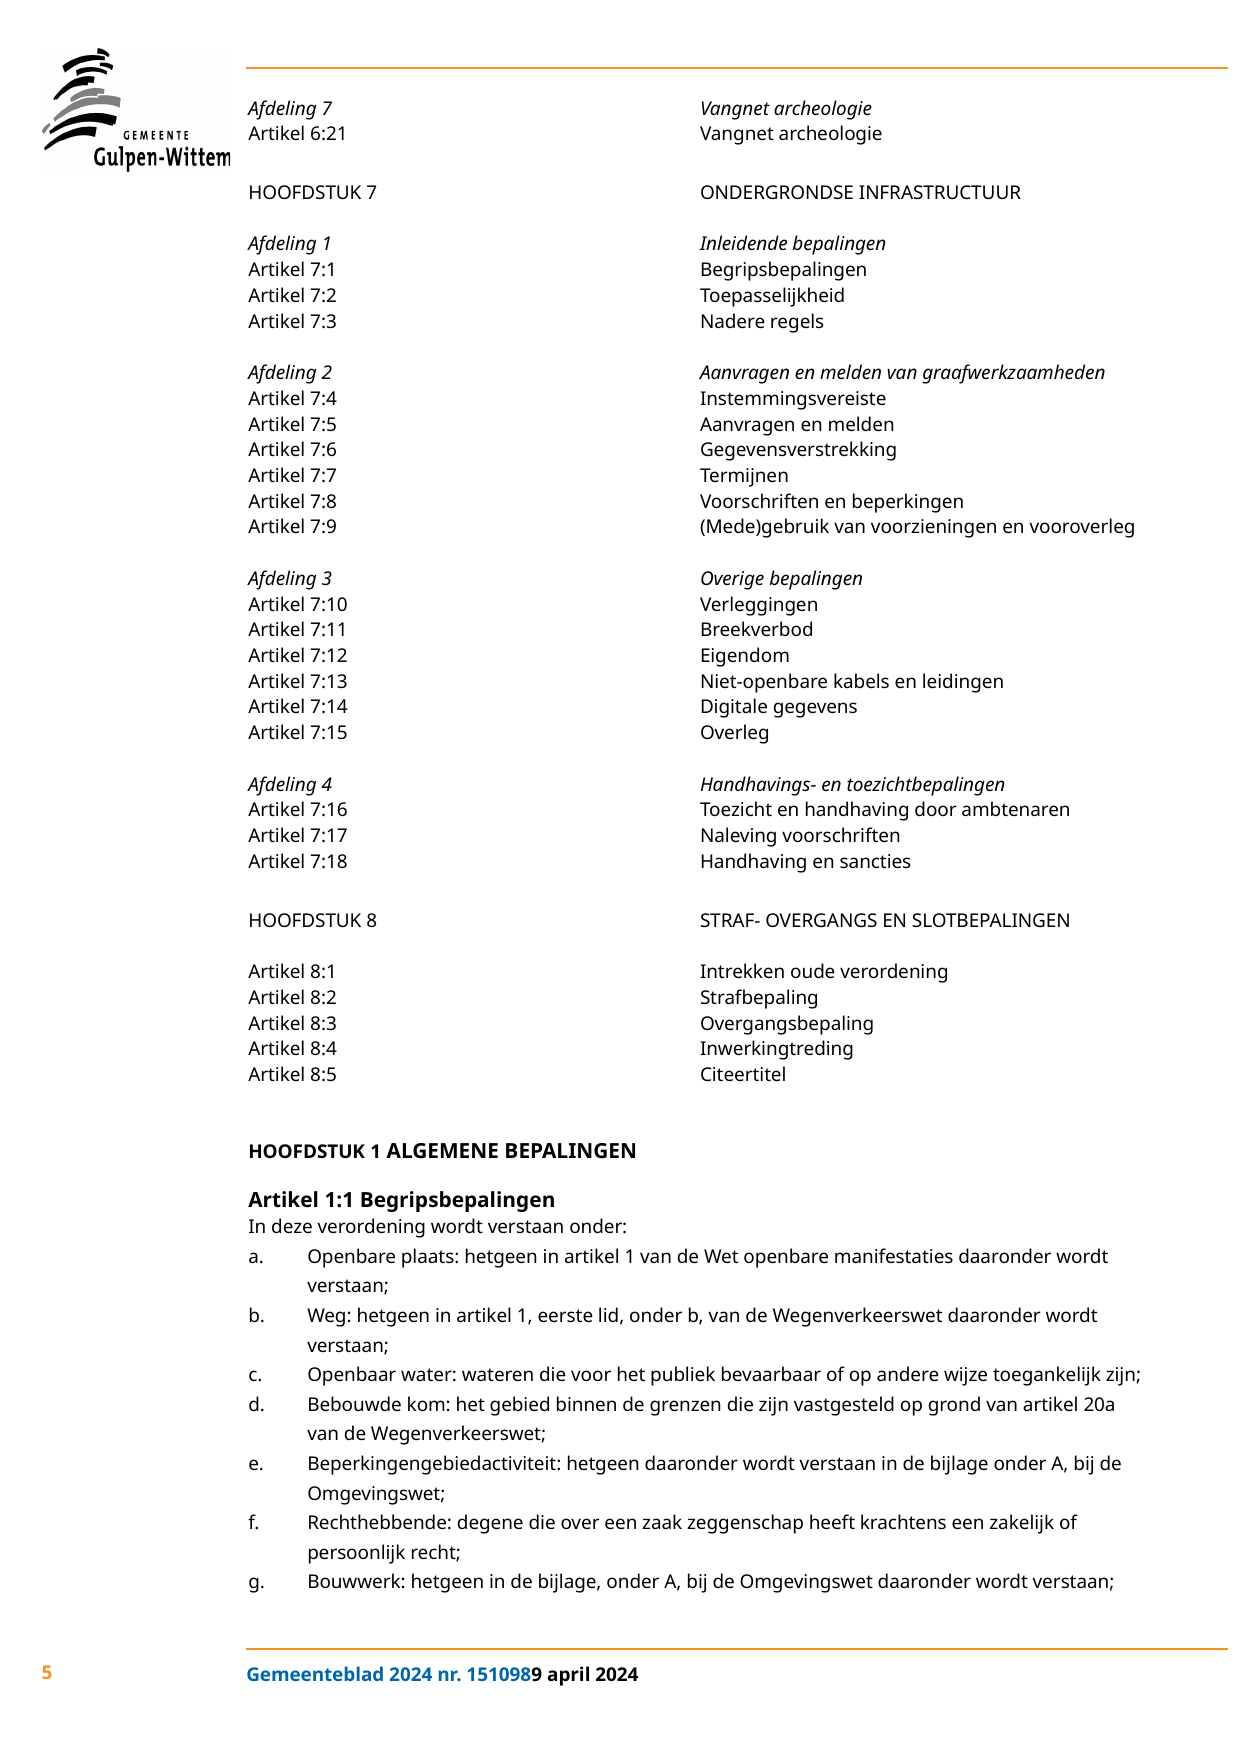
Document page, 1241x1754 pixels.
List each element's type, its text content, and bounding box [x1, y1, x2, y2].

table_cell Aanvragen en melden van graafwerkzaamheden [700, 359, 1152, 385]
table_cell [248, 334, 700, 359]
table_cell Intrekken oude verordening [700, 958, 1152, 984]
table_cell Overige bepalingen [700, 565, 1152, 591]
table_cell Artikel 7:15 [248, 720, 700, 745]
table_header ONDERGRONDSE INFRASTRUCTUUR [700, 179, 1152, 205]
picture [41, 47, 231, 172]
table_cell Afdeling 7 [248, 95, 700, 121]
table_cell Naleving voorschriften [700, 823, 1152, 848]
table_cell Artikel 7:17 [248, 823, 700, 848]
table_cell Gegevensverstrekking [700, 436, 1152, 462]
table_cell Artikel 8:5 [248, 1061, 700, 1087]
table_cell Toepasselijkheid [700, 282, 1152, 308]
table_cell Artikel 7:12 [248, 642, 700, 668]
table_cell Artikel 7:16 [248, 797, 700, 822]
table_cell Artikel 7:6 [248, 436, 700, 462]
table_cell Aanvragen en melden [700, 411, 1152, 436]
text In deze verordening wordt verstaan onder: [248, 1213, 1152, 1239]
table_cell Artikel 7:14 [248, 694, 700, 719]
list Bebouwde kom: het gebied binnen de grenzen die zijn vastgesteld op grond van artikel 20a van de Wegenverkeerswet; [248, 1391, 1152, 1446]
table_cell Voorschriften en beperkingen [700, 488, 1152, 514]
table_cell [248, 539, 700, 565]
table_cell Artikel 8:2 [248, 984, 700, 1010]
table_cell Strafbepaling [700, 984, 1152, 1010]
table_header STRAF- OVERGANGS EN SLOTBEPALINGEN [700, 907, 1152, 932]
table_cell Artikel 7:13 [248, 668, 700, 694]
table_cell Breekverbod [700, 617, 1152, 642]
table_cell Verleggingen [700, 591, 1152, 617]
table_cell Artikel 7:8 [248, 488, 700, 514]
table_cell Artikel 7:3 [248, 308, 700, 333]
table_cell Afdeling 2 [248, 359, 700, 385]
list Weg: hetgeen in artikel 1, eerste lid, onder b, van de Wegenverkeerswet daaronder wordt verstaan; [248, 1302, 1152, 1357]
table_cell Artikel 7:4 [248, 385, 700, 411]
table_cell [248, 205, 700, 231]
table_cell Artikel 7:10 [248, 591, 700, 617]
table_cell Niet-openbare kabels en leidingen [700, 668, 1152, 694]
table_cell Termijnen [700, 462, 1152, 488]
table_cell [700, 334, 1152, 359]
list Openbaar water: wateren die voor het publiek bevaarbaar of op andere wijze toegankelijk zijn; [248, 1361, 1152, 1387]
table_cell Toezicht en handhaving door ambtenaren [700, 797, 1152, 822]
table_cell Vangnet archeologie [700, 95, 1152, 121]
table_cell [700, 933, 1152, 958]
table_cell (Mede)gebruik van voorzieningen en vooroverleg [700, 514, 1152, 539]
table_cell Afdeling 4 [248, 771, 700, 797]
table_cell Artikel 8:1 [248, 958, 700, 984]
table_cell [700, 745, 1152, 771]
table_cell [248, 933, 700, 958]
table_cell Begripsbepalingen [700, 256, 1152, 282]
table_cell Instemmingsvereiste [700, 385, 1152, 411]
table_cell Afdeling 1 [248, 231, 700, 256]
table_cell Overleg [700, 720, 1152, 745]
table_header HOOFDSTUK 8 [248, 907, 700, 932]
list Beperkingengebiedactiviteit: hetgeen daaronder wordt verstaan in de bijlage onder A, bij de Omgevingswet; [248, 1450, 1152, 1505]
list Bouwwerk: hetgeen in de bijlage, onder A, bij de Omgevingswet daaronder wordt verstaan; [248, 1568, 1152, 1594]
table_cell Artikel 7:11 [248, 617, 700, 642]
table_cell Artikel 6:21 [248, 121, 700, 146]
table_cell Artikel 7:18 [248, 848, 700, 874]
table_cell [700, 539, 1152, 565]
table_cell Afdeling 3 [248, 565, 700, 591]
table_header HOOFDSTUK 7 [248, 179, 700, 205]
table_cell Inleidende bepalingen [700, 231, 1152, 256]
table_cell Artikel 8:4 [248, 1035, 700, 1061]
table_cell Nadere regels [700, 308, 1152, 333]
table_cell Handhaving en sancties [700, 848, 1152, 874]
table_cell Vangnet archeologie [700, 121, 1152, 146]
table_cell [248, 745, 700, 771]
table_cell Eigendom [700, 642, 1152, 668]
table_cell Artikel 8:3 [248, 1010, 700, 1035]
table_cell Artikel 7:2 [248, 282, 700, 308]
text HOOFDSTUK 1 ALGEMENE BEPALINGEN [248, 1136, 1152, 1164]
table_cell Overgangsbepaling [700, 1010, 1152, 1035]
table_cell Artikel 7:5 [248, 411, 700, 436]
table_cell [700, 205, 1152, 231]
table_cell Digitale gegevens [700, 694, 1152, 719]
table_cell Artikel 7:7 [248, 462, 700, 488]
table_cell Artikel 7:9 [248, 514, 700, 539]
list Openbare plaats: hetgeen in artikel 1 van de Wet openbare manifestaties daaronder wordt verstaan; [248, 1243, 1152, 1298]
table_cell Artikel 7:1 [248, 256, 700, 282]
table_cell Inwerkingtreding [700, 1035, 1152, 1061]
table_cell Citeertitel [700, 1061, 1152, 1087]
text Artikel 1:1 Begripsbepalingen [248, 1185, 1152, 1213]
table_cell Handhavings- en toezichtbepalingen [700, 771, 1152, 797]
list Rechthebbende: degene die over een zaak zeggenschap heeft krachtens een zakelijk of persoonlijk recht; [248, 1509, 1152, 1564]
